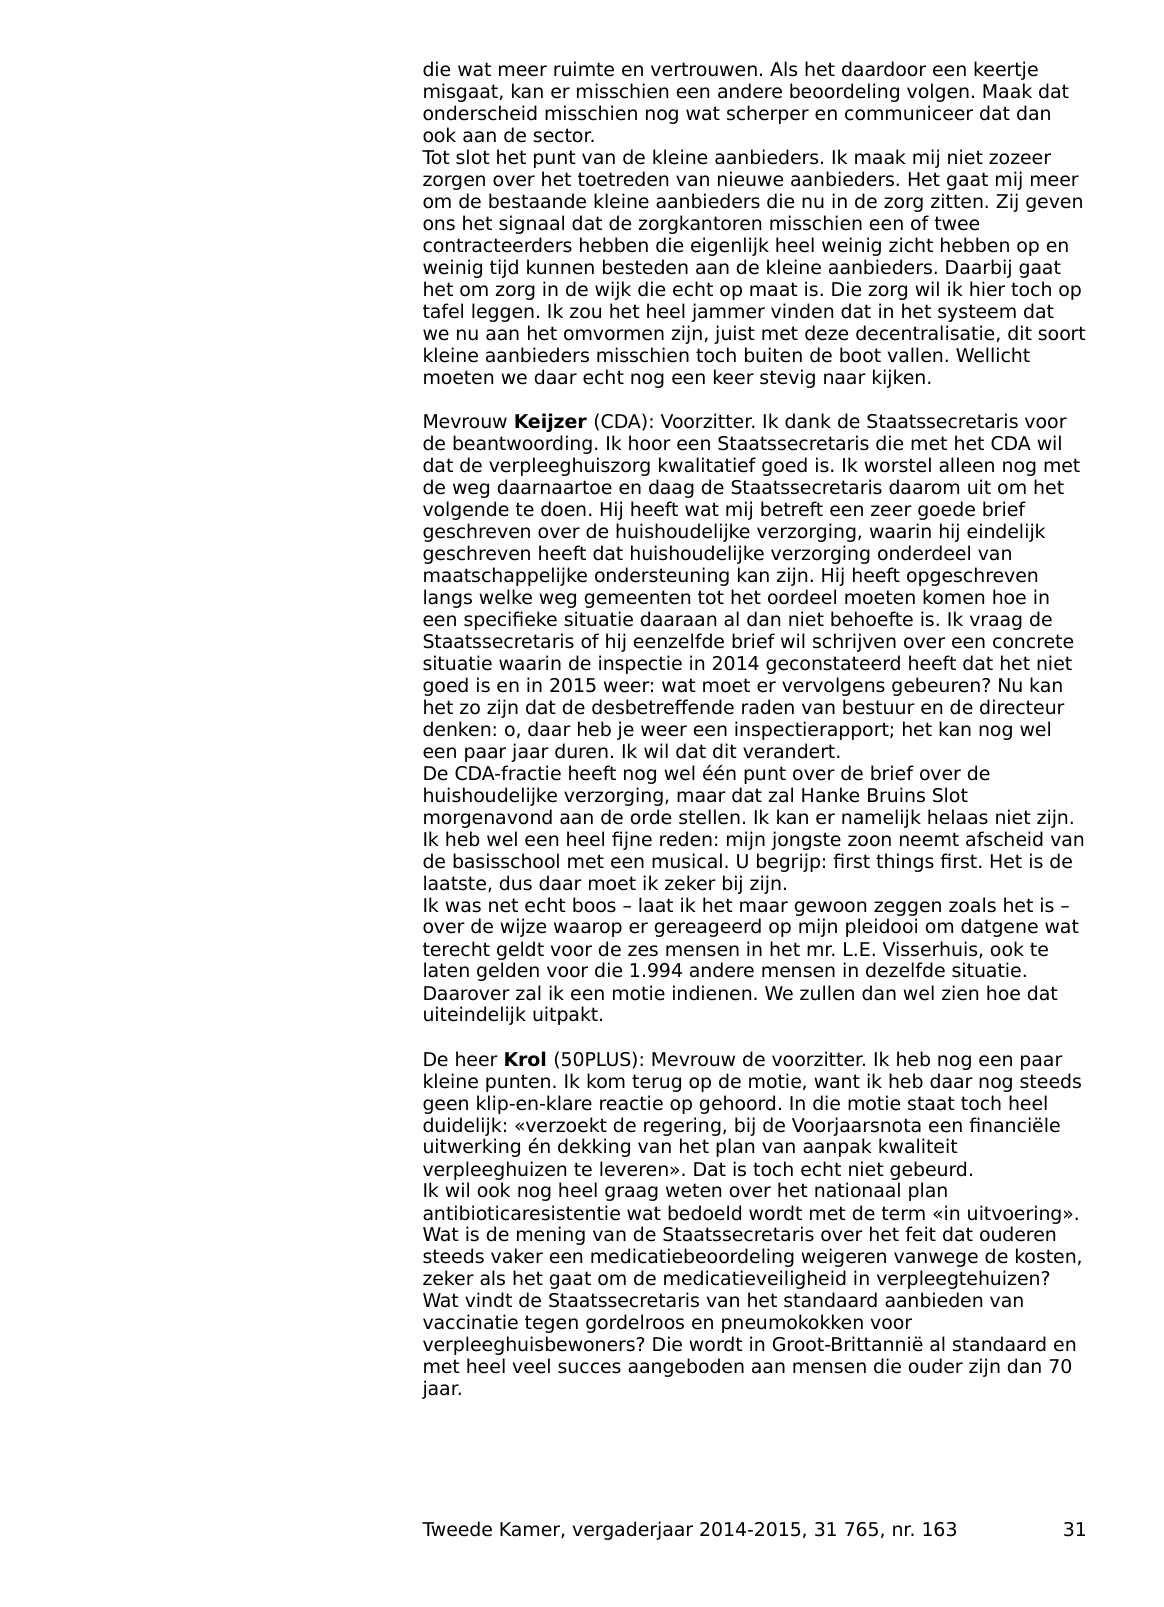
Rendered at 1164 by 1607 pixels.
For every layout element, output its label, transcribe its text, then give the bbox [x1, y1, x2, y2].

text Ik was net echt boos – laat ik het maar gewoon zeggen zoals het is – over de wijze waarop er gereageerd op mijn pleidooi om datgene wat terecht geldt voor de zes mensen in het mr. L.E. Visserhuis, ook te laten gelden voor die 1.994 andere mensen in dezelfde situatie. Daarover zal ik een motie indienen. We zullen dan wel zien hoe dat uiteindelijk uitpakt. [422, 894, 1087, 1026]
text Tot slot het punt van de kleine aanbieders. Ik maak mij niet zozeer zorgen over het toetreden van nieuwe aanbieders. Het gaat mij meer om de bestaande kleine aanbieders die nu in de zorg zitten. Zij geven ons het signaal dat de zorgkantoren misschien een of twee contracteerders hebben die eigenlijk heel weinig zicht hebben op en weinig tijd kunnen besteden aan de kleine aanbieders. Daarbij gaat het om zorg in de wijk die echt op maat is. Die zorg wil ik hier toch op tafel leggen. Ik zou het heel jammer vinden dat in het systeem dat we nu aan het omvormen zijn, juist met deze decentralisatie, dit soort kleine aanbieders misschien toch buiten de boot vallen. Wellicht moeten we daar echt nog een keer stevig naar kijken. [422, 147, 1087, 389]
text Mevrouw Keijzer (CDA): Voorzitter. Ik dank de Staatssecretaris voor de beantwoording. Ik hoor een Staatssecretaris die met het CDA wil dat de verpleeghuiszorg kwalitatief goed is. Ik worstel alleen nog met de weg daarnaartoe en daag de Staatssecretaris daarom uit om het volgende te doen. Hij heeft wat mij betreft een zeer goede brief geschreven over de huishoudelijke verzorging, waarin hij eindelijk geschreven heeft dat huishoudelijke verzorging onderdeel van maatschappelijke ondersteuning kan zijn. Hij heeft opgeschreven langs welke weg gemeenten tot het oordeel moeten komen hoe in een specifieke situatie daaraan al dan niet behoefte is. Ik vraag de Staatssecretaris of hij eenzelfde brief wil schrijven over een concrete situatie waarin de inspectie in 2014 geconstateerd heeft dat het niet goed is en in 2015 weer: wat moet er vervolgens gebeuren? Nu kan het zo zijn dat de desbetreffende raden van bestuur en de directeur denken: o, daar heb je weer een inspectierapport; het kan nog wel een paar jaar duren. Ik wil dat dit verandert. [422, 411, 1087, 763]
text De CDA-fractie heeft nog wel één punt over de brief over de huishoudelijke verzorging, maar dat zal Hanke Bruins Slot morgenavond aan de orde stellen. Ik kan er namelijk helaas niet zijn. Ik heb wel een heel fijne reden: mijn jongste zoon neemt afscheid van de basisschool met een musical. U begrijp: first things first. Het is de laatste, dus daar moet ik zeker bij zijn. [422, 763, 1087, 894]
text Wat is de mening van de Staatssecretaris over het feit dat ouderen steeds vaker een medicatiebeoordeling weigeren vanwege de kosten, zeker als het gaat om de medicatieveiligheid in verpleegtehuizen? [422, 1224, 1087, 1290]
text Ik wil ook nog heel graag weten over het nationaal plan antibioticaresistentie wat bedoeld wordt met de term «in uitvoering». [422, 1180, 1087, 1224]
text De heer Krol (50PLUS): Mevrouw de voorzitter. Ik heb nog een paar kleine punten. Ik kom terug op de motie, want ik heb daar nog steeds geen klip-en-klare reactie op gehoord. In die motie staat toch heel duidelijk: «verzoekt de regering, bij de Voorjaarsnota een financiële uitwerking én dekking van het plan van aanpak kwaliteit verpleeghuizen te leveren». Dat is toch echt niet gebeurd. [422, 1048, 1087, 1180]
text die wat meer ruimte en vertrouwen. Als het daardoor een keertje misgaat, kan er misschien een andere beoordeling volgen. Maak dat onderscheid misschien nog wat scherper en communiceer dat dan ook aan de sector. [422, 59, 1087, 147]
text Wat vindt de Staatssecretaris van het standaard aanbieden van vaccinatie tegen gordelroos en pneumokokken voor verpleeghuisbewoners? Die wordt in Groot-Brittannië al standaard en met heel veel succes aangeboden aan mensen die ouder zijn dan 70 jaar. [422, 1290, 1087, 1400]
